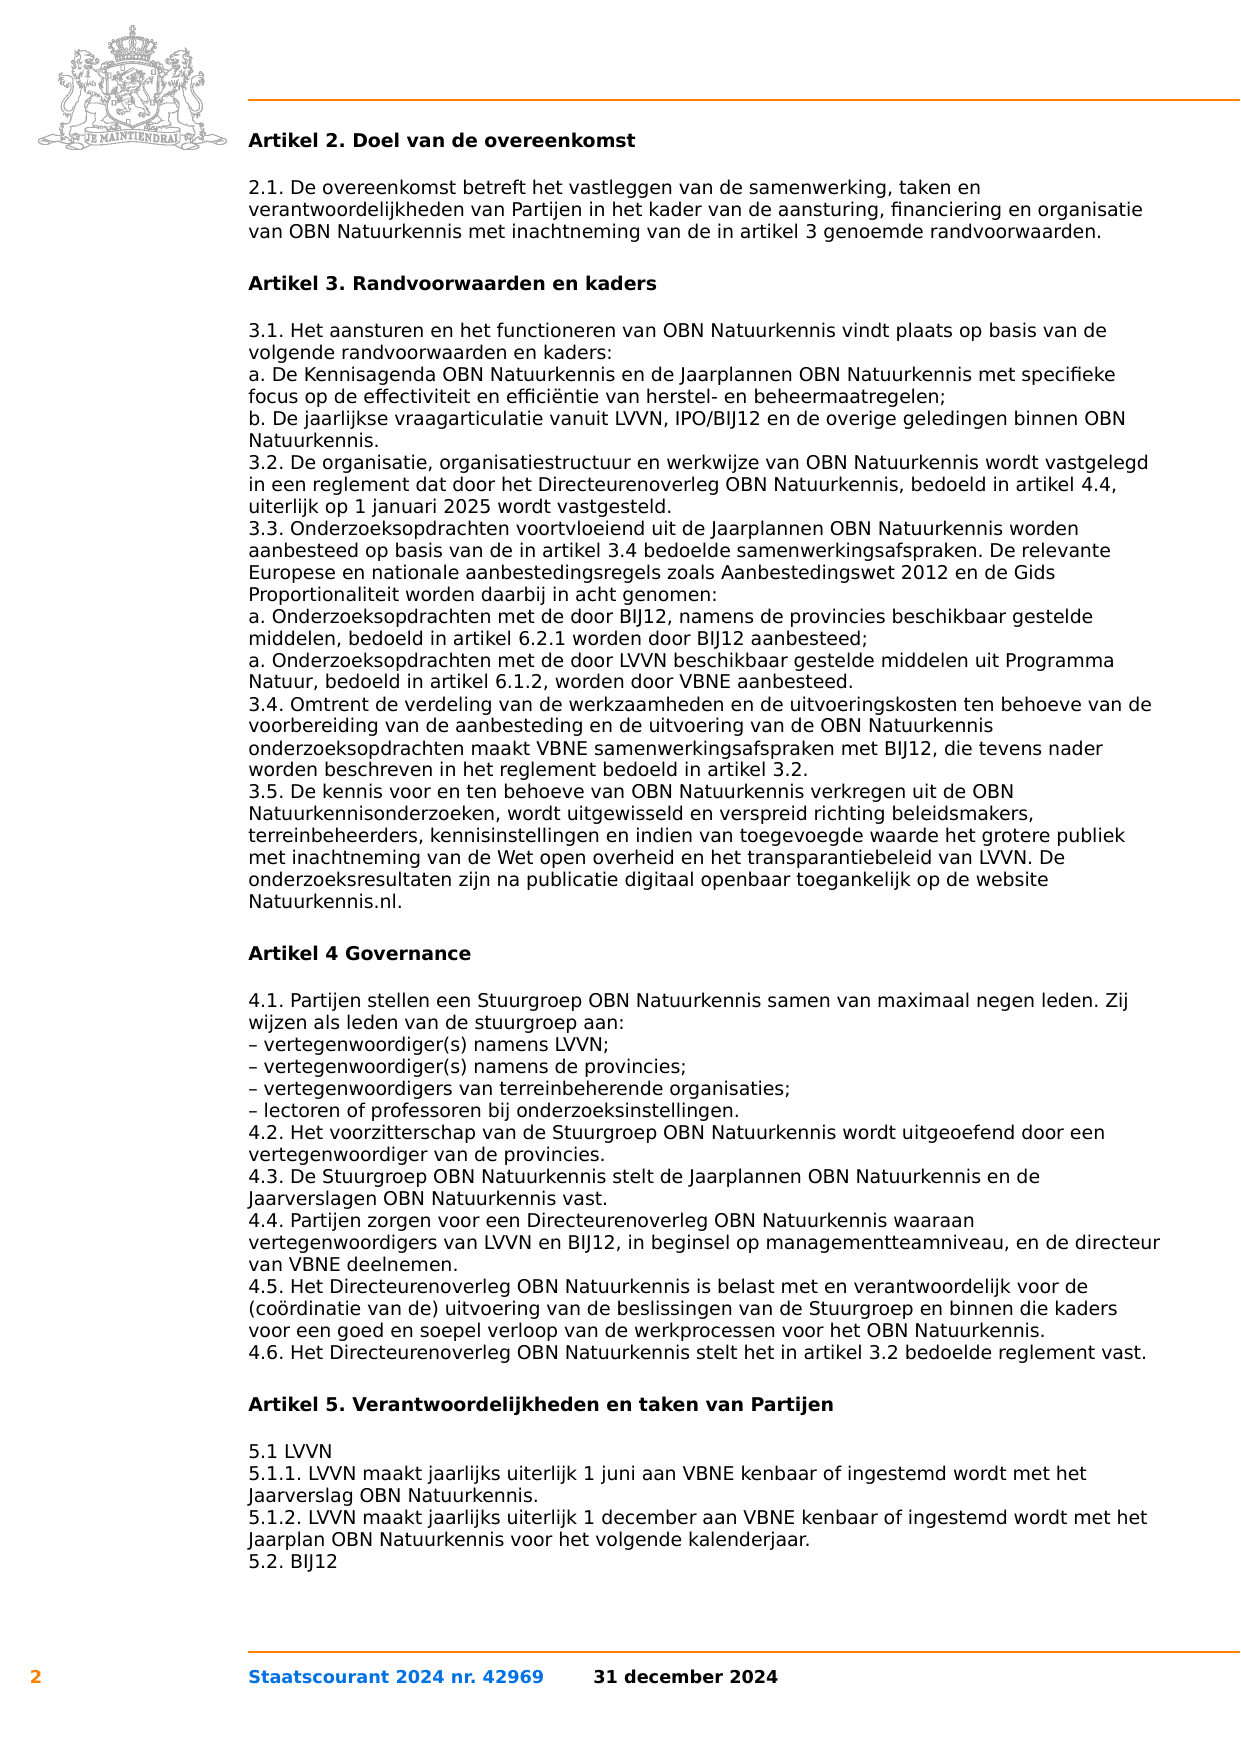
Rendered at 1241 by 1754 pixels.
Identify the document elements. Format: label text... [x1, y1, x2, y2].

text 5.1.1. LVVN maakt jaarlijks uiterlijk 1 juni aan VBNE kenbaar of ingestemd wordt met het Jaarverslag OBN Natuurkennis. [248, 1463, 1163, 1507]
text 3.1. Het aansturen en het functioneren van OBN Natuurkennis vindt plaats op basis van de volgende randvoorwaarden en kaders: [248, 320, 1163, 364]
text 4.2. Het voorzitterschap van de Stuurgroep OBN Natuurkennis wordt uitgeoefend door een vertegenwoordiger van de provincies. [248, 1122, 1163, 1166]
text 3.4. Omtrent de verdeling van de werkzaamheden en de uitvoeringskosten ten behoeve van de voorbereiding van de aanbesteding en de uitvoering van de OBN Natuurkennis onderzoeksopdrachten maakt VBNE samenwerkingsafspraken met BIJ12, die tevens nader worden beschreven in het reglement bedoeld in artikel 3.2. [248, 693, 1163, 781]
picture [38, 25, 227, 150]
text 5.2. BIJ12 [248, 1551, 1163, 1573]
text 4.1. Partijen stellen een Stuurgroep OBN Natuurkennis samen van maximaal negen leden. Zij wijzen als leden van de stuurgroep aan: [248, 990, 1163, 1034]
text 5.1 LVVN [248, 1441, 1163, 1463]
subtitle Artikel 2. Doel van de overeenkomst [248, 130, 1163, 152]
text 3.2. De organisatie, organisatiestructuur en werkwijze van OBN Natuurkennis wordt vastgelegd in een reglement dat door het Directeurenoverleg OBN Natuurkennis, bedoeld in artikel 4.4, uiterlijk op 1 januari 2025 wordt vastgesteld. [248, 452, 1163, 518]
subtitle Artikel 5. Verantwoordelijkheden en taken van Partijen [248, 1394, 1163, 1416]
text 4.3. De Stuurgroep OBN Natuurkennis stelt de Jaarplannen OBN Natuurkennis en de Jaarverslagen OBN Natuurkennis vast. [248, 1166, 1163, 1210]
text 3.3. Onderzoeksopdrachten voortvloeiend uit de Jaarplannen OBN Natuurkennis worden aanbesteed op basis van de in artikel 3.4 bedoelde samenwerkingsafspraken. De relevante Europese en nationale aanbestedingsregels zoals Aanbestedingswet 2012 en de Gids Proportionaliteit worden daarbij in acht genomen: [248, 518, 1163, 606]
subtitle Artikel 4 Governance [248, 943, 1163, 965]
text 4.6. Het Directeurenoverleg OBN Natuurkennis stelt het in artikel 3.2 bedoelde reglement vast. [248, 1342, 1163, 1364]
text – vertegenwoordiger(s) namens de provincies; [248, 1056, 1163, 1078]
text a. De Kennisagenda OBN Natuurkennis en de Jaarplannen OBN Natuurkennis met specifieke focus op de effectiviteit en efficiëntie van herstel- en beheermaatregelen; [248, 364, 1163, 408]
text b. De jaarlijkse vraagarticulatie vanuit LVVN, IPO/BIJ12 en de overige geledingen binnen OBN Natuurkennis. [248, 408, 1163, 452]
text a. Onderzoeksopdrachten met de door BIJ12, namens de provincies beschikbaar gestelde middelen, bedoeld in artikel 6.2.1 worden door BIJ12 aanbesteed; [248, 606, 1163, 649]
text 4.5. Het Directeurenoverleg OBN Natuurkennis is belast met en verantwoordelijk voor de (coördinatie van de) uitvoering van de beslissingen van de Stuurgroep en binnen die kaders voor een goed en soepel verloop van de werkprocessen voor het OBN Natuurkennis. [248, 1276, 1163, 1342]
text – lectoren of professoren bij onderzoeksinstellingen. [248, 1100, 1163, 1122]
subtitle Artikel 3. Randvoorwaarden en kaders [248, 273, 1163, 295]
text a. Onderzoeksopdrachten met de door LVVN beschikbaar gestelde middelen uit Programma Natuur, bedoeld in artikel 6.1.2, worden door VBNE aanbesteed. [248, 649, 1163, 693]
text – vertegenwoordigers van terreinbeherende organisaties; [248, 1078, 1163, 1100]
text – vertegenwoordiger(s) namens LVVN; [248, 1034, 1163, 1056]
text 3.5. De kennis voor en ten behoeve van OBN Natuurkennis verkregen uit de OBN Natuurkennisonderzoeken, wordt uitgewisseld en verspreid richting beleidsmakers, terreinbeheerders, kennisinstellingen en indien van toegevoegde waarde het grotere publiek met inachtneming van de Wet open overheid en het transparantiebeleid van LVVN. De onderzoeksresultaten zijn na publicatie digitaal openbaar toegankelijk op de website Natuurkennis.nl. [248, 781, 1163, 913]
text 5.1.2. LVVN maakt jaarlijks uiterlijk 1 december aan VBNE kenbaar of ingestemd wordt met het Jaarplan OBN Natuurkennis voor het volgende kalenderjaar. [248, 1507, 1163, 1551]
text 4.4. Partijen zorgen voor een Directeurenoverleg OBN Natuurkennis waaraan vertegenwoordigers van LVVN en BIJ12, in beginsel op managementteamniveau, en de directeur van VBNE deelnemen. [248, 1210, 1163, 1276]
text 2.1. De overeenkomst betreft het vastleggen van de samenwerking, taken en verantwoordelijkheden van Partijen in het kader van de aansturing, financiering en organisatie van OBN Natuurkennis met inachtneming van de in artikel 3 genoemde randvoorwaarden. [248, 177, 1163, 243]
